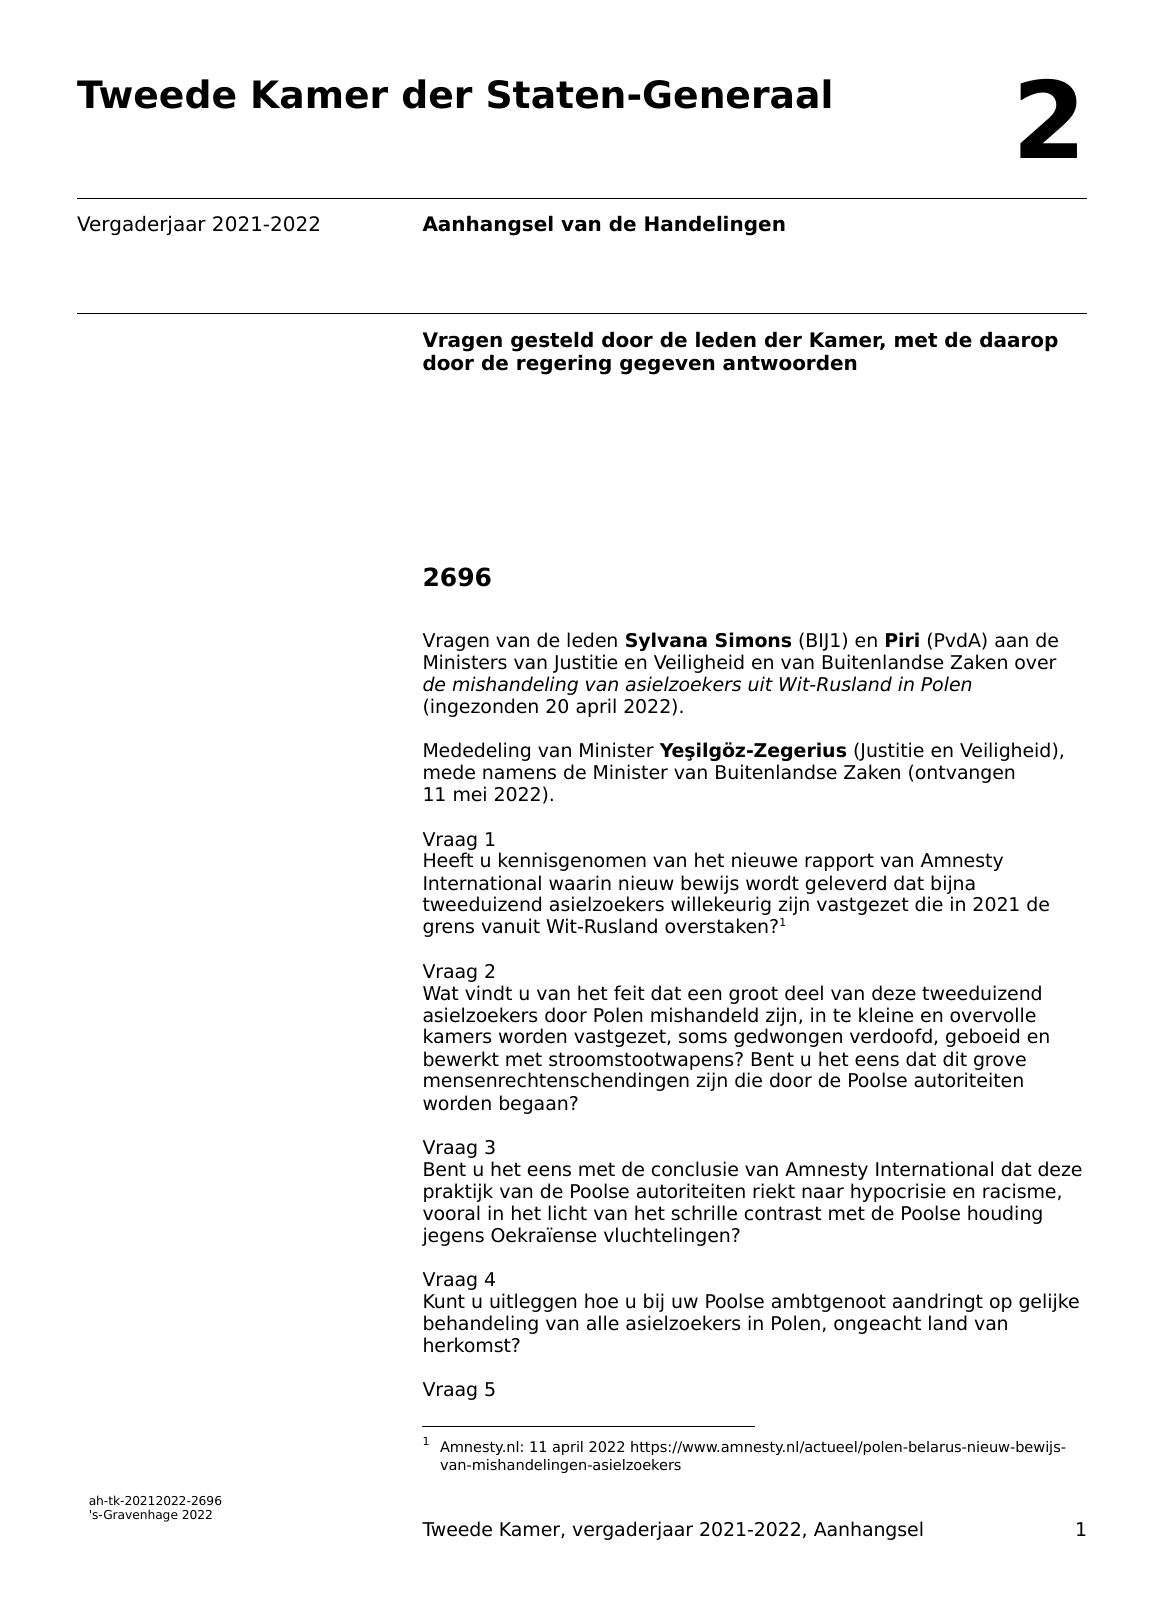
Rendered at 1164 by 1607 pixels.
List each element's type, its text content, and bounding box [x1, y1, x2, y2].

text Bent u het eens met de conclusie van Amnesty International dat deze praktijk van de Poolse autoriteiten riekt naar hypocrisie en racisme, vooral in het licht van het schrille contrast met de Poolse houding jegens Oekraïense vluchtelingen? [422, 1158, 1087, 1246]
text 2696 [422, 563, 1087, 592]
text Heeft u kennisgenomen van het nieuwe rapport van Amnesty International waarin nieuw bewijs wordt geleverd dat bijna tweeduizend asielzoekers willekeurig zijn vastgezet die in 2021 de grens vanuit Wit-Rusland overstaken? [422, 850, 1087, 938]
text Wat vindt u van het feit dat een groot deel van deze tweeduizend asielzoekers door Polen mishandeld zijn, in te kleine en overvolle kamers worden vastgezet, soms gedwongen verdoofd, geboeid en bewerkt met stroomstootwapens? Bent u het eens dat dit grove mensenrechtenschendingen zijn die door de Poolse autoriteiten worden begaan? [422, 982, 1087, 1114]
text Vraag 1 [422, 828, 1087, 850]
text Vraag 3 [422, 1137, 1087, 1158]
table_cell Vergaderjaar 2021-2022 [77, 199, 422, 313]
text Vraag 5 [422, 1379, 1087, 1401]
table_cell [77, 314, 422, 375]
text Vragen van de leden Sylvana Simons (BIJ1) en Piri (PvdA) aan de Ministers van Justitie en Veiligheid en van Buitenlandse Zaken over de mishandeling van asielzoekers uit Wit-Rusland in Polen (ingezonden 20 april 2022). [422, 630, 1087, 718]
text Mededeling van Minister Yeşilgöz-Zegerius (Justitie en Veiligheid), mede namens de Minister van Buitenlandse Zaken (ontvangen 11 mei 2022). [422, 740, 1087, 806]
table_cell Vragen gesteld door de leden der Kamer, met de daarop door de regering gegeven antwoorden [422, 314, 1087, 375]
text Vraag 2 [422, 961, 1087, 982]
text 's-Gravenhage 2022 [88, 1508, 323, 1522]
text Amnesty.nl: 11 april 2022 https://www.amnesty.nl/actueel/polen-belarus-nieuw-bewijs-van-mishandelingen-asielzoekers [422, 1435, 1087, 1474]
table_cell Aanhangsel van de Handelingen [422, 199, 1087, 313]
text Kunt u uitleggen hoe u bij uw Poolse ambtgenoot aandringt op gelijke behandeling van alle asielzoekers in Polen, ongeacht land van herkomst? [422, 1291, 1087, 1357]
table_header 2 [886, 59, 1087, 198]
table_header Tweede Kamer der Staten-Generaal [77, 59, 886, 198]
text Vraag 4 [422, 1269, 1087, 1291]
text ah-tk-20212022-2696 [88, 1494, 323, 1508]
